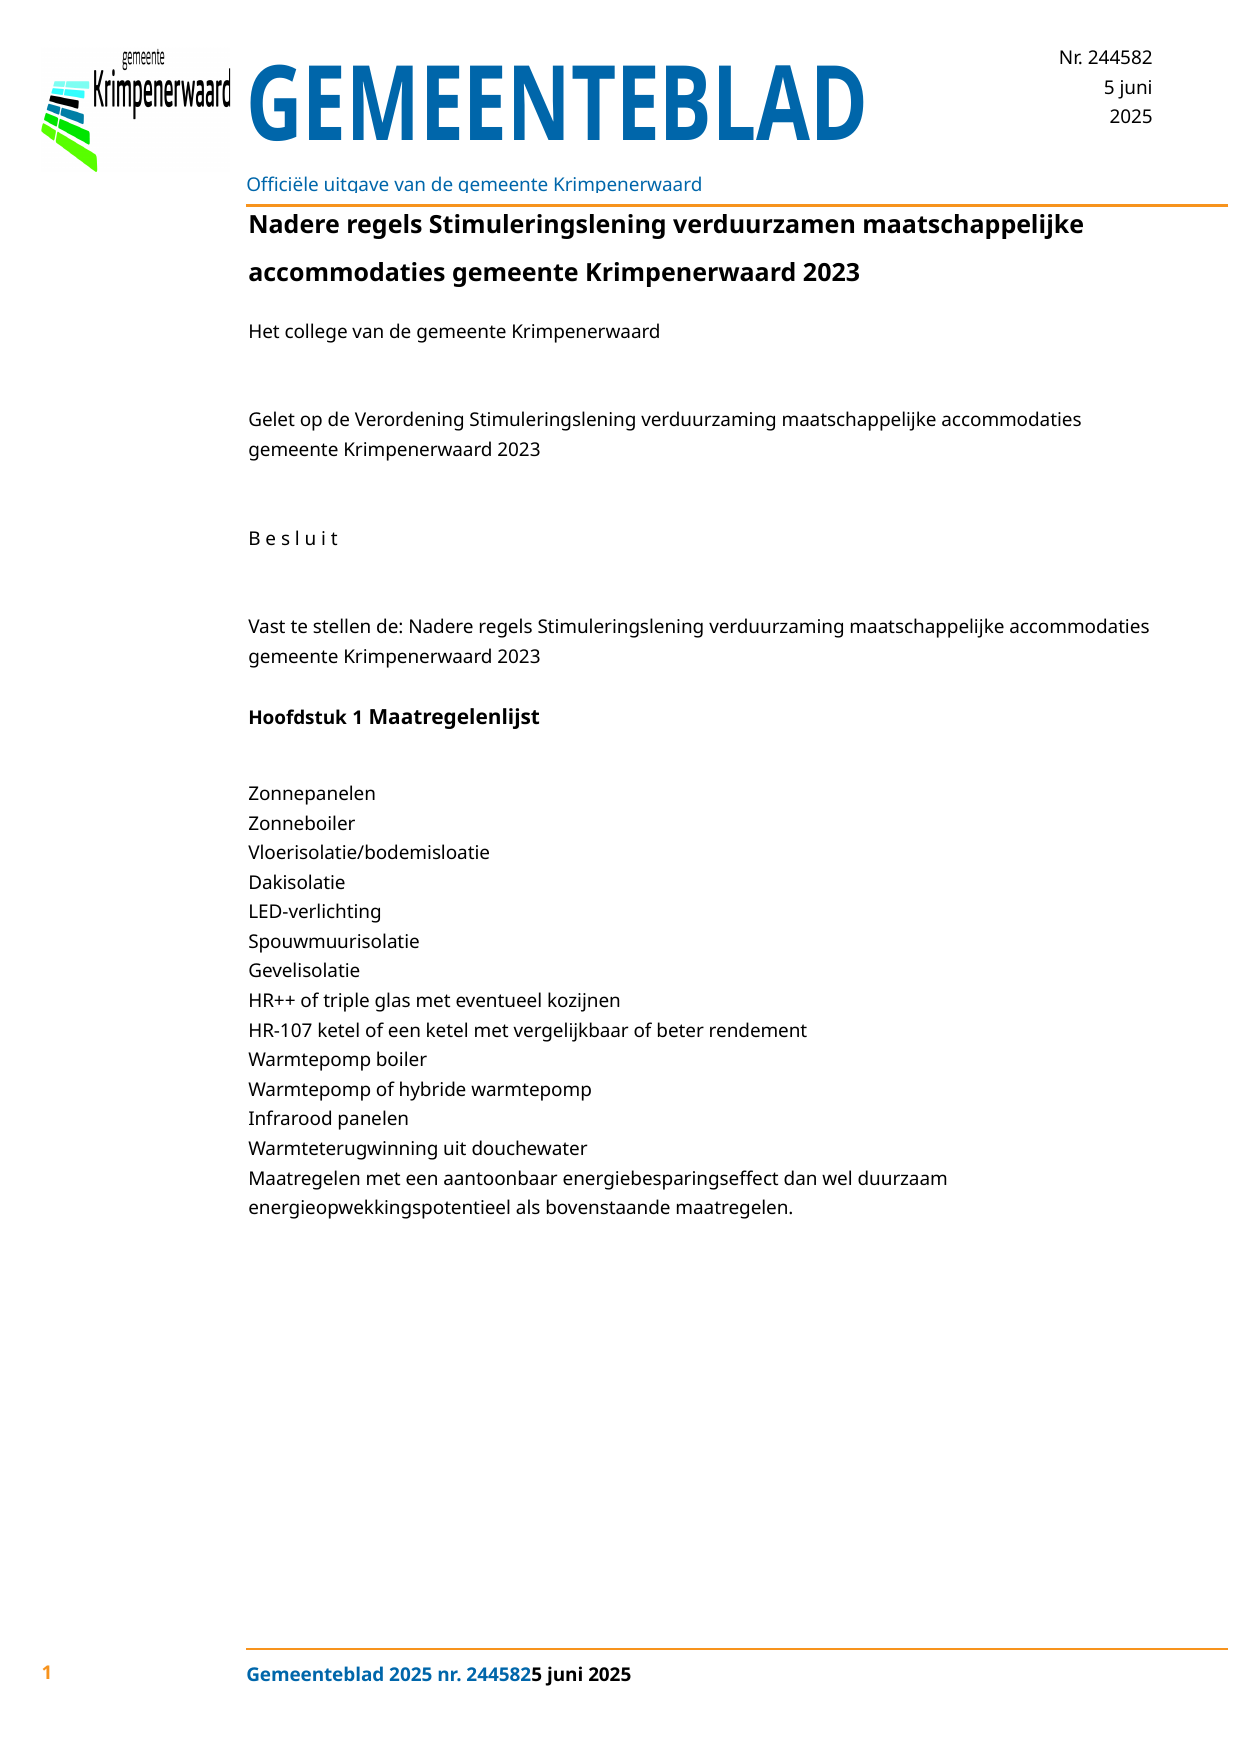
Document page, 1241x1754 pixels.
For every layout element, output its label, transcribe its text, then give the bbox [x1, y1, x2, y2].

text HR-107 ketel of een ketel met vergelijkbaar of beter rendement [248, 1017, 1152, 1043]
text Gelet op de Verordening Stimuleringslening verduurzaming maatschappelijke accommodaties gemeente Krimpenerwaard 2023 [248, 407, 1152, 462]
text Vast te stellen de: Nadere regels Stimuleringslening verduurzaming maatschappelijke accommodaties gemeente Krimpenerwaard 2023 [248, 614, 1152, 669]
text LED-verlichting [248, 898, 1152, 924]
text Het college van de gemeente Krimpenerwaard [248, 318, 1152, 344]
text Gevelisolatie [248, 958, 1152, 983]
text HR++ of triple glas met eventueel kozijnen [248, 987, 1152, 1013]
text Maatregelen met een aantoonbaar energiebesparingseffect dan wel duurzaam energieopwekkingspotentieel als bovenstaande maatregelen. [248, 1165, 1152, 1220]
text Spouwmuurisolatie [248, 928, 1152, 954]
text Zonnepanelen [248, 780, 1152, 806]
text Warmtepomp of hybride warmtepomp [248, 1076, 1152, 1102]
text Hoofdstuk 1 Maatregelenlijst [248, 702, 1152, 731]
text Dakisolatie [248, 869, 1152, 895]
text Zonneboiler [248, 810, 1152, 836]
text Infrarood panelen [248, 1106, 1152, 1131]
picture [41, 47, 231, 172]
text Vloerisolatie/bodemisloatie [248, 839, 1152, 865]
text Nadere regels Stimuleringslening verduurzamen maatschappelijke accommodaties gemeente Krimpenerwaard 2023 [248, 207, 1152, 288]
text Warmtepomp boiler [248, 1046, 1152, 1072]
text Warmteterugwinning uit douchewater [248, 1135, 1152, 1161]
text B e s l u i t [248, 525, 1152, 551]
